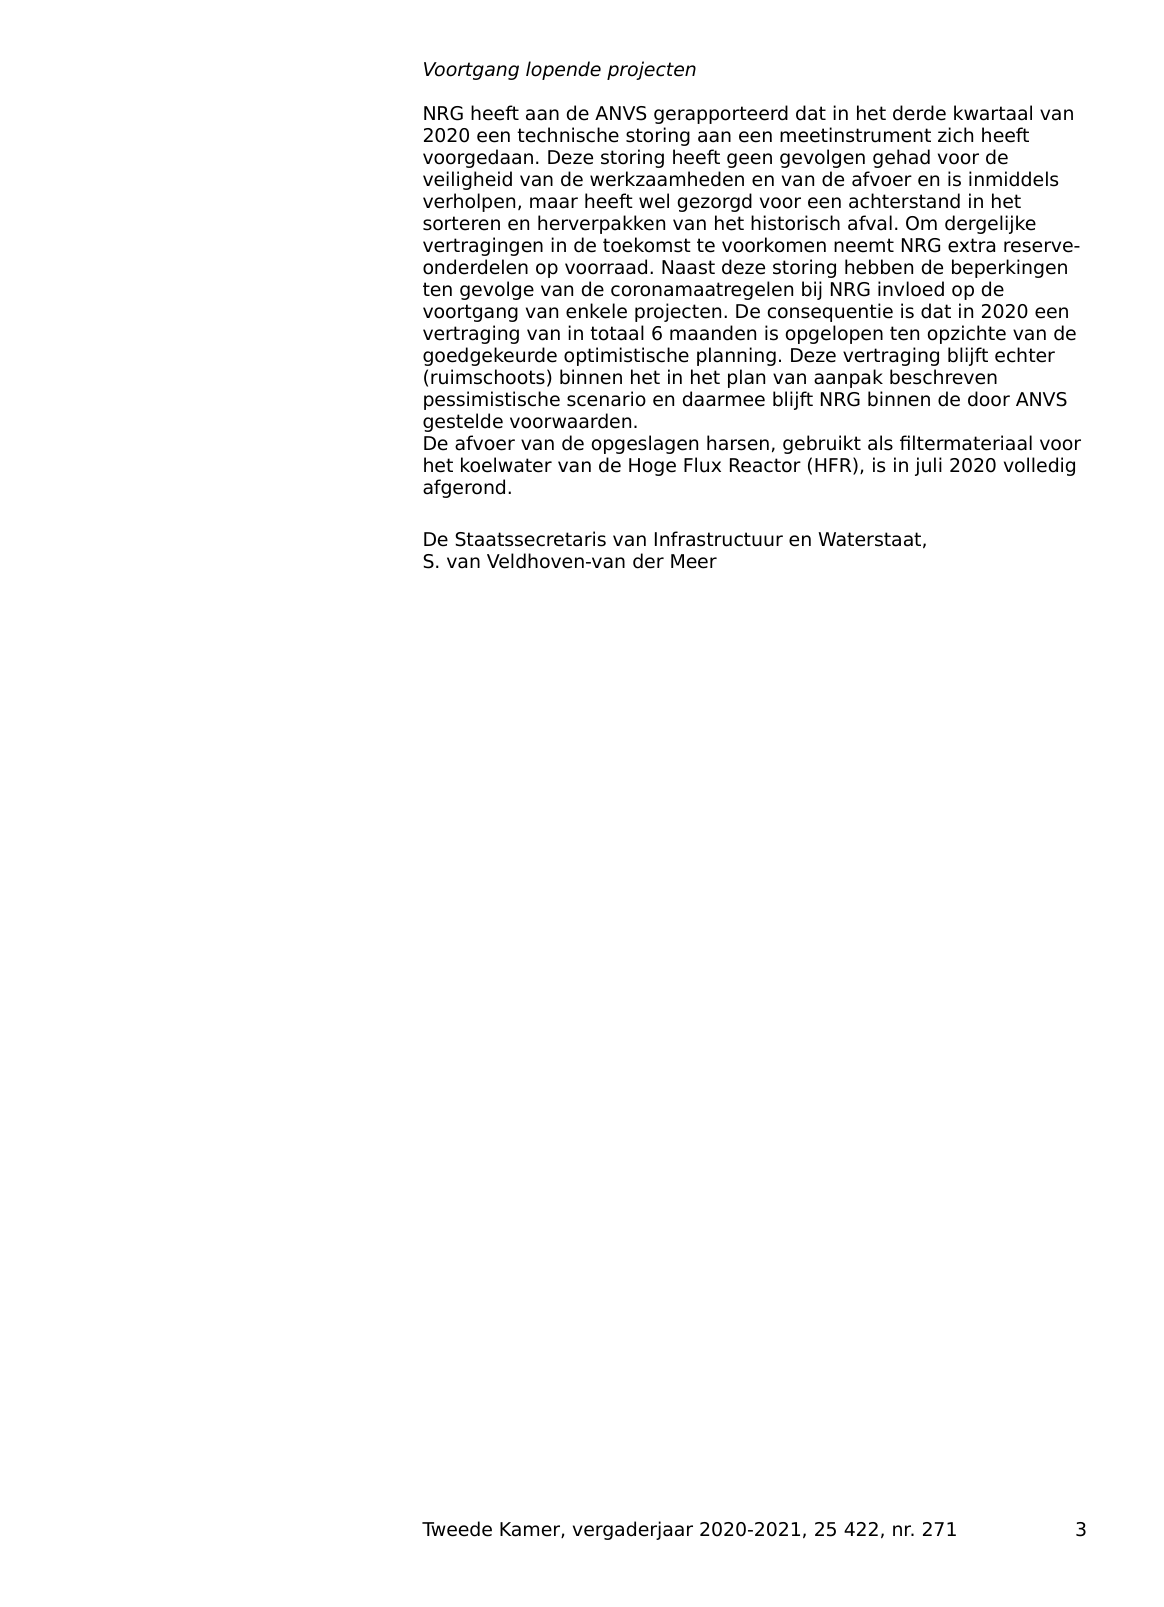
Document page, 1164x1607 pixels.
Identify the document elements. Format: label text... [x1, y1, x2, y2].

text De Staatssecretaris van Infrastructuur en Waterstaat, S. van Veldhoven-van der Meer [422, 529, 1087, 573]
text NRG heeft aan de ANVS gerapporteerd dat in het derde kwartaal van 2020 een technische storing aan een meetinstrument zich heeft voorgedaan. Deze storing heeft geen gevolgen gehad voor de veiligheid van de werkzaamheden en van de afvoer en is inmiddels verholpen, maar heeft wel gezorgd voor een achterstand in het sorteren en herverpakken van het historisch afval. Om dergelijke vertragingen in de toekomst te voorkomen neemt NRG extra reserve-onderdelen op voorraad. Naast deze storing hebben de beperkingen ten gevolge van de coronamaatregelen bij NRG invloed op de voortgang van enkele projecten. De consequentie is dat in 2020 een vertraging van in totaal 6 maanden is opgelopen ten opzichte van de goedgekeurde optimistische planning. Deze vertraging blijft echter (ruimschoots) binnen het in het plan van aanpak beschreven pessimistische scenario en daarmee blijft NRG binnen de door ANVS gestelde voorwaarden. [422, 103, 1087, 433]
subtitle Voortgang lopende projecten [422, 59, 1087, 81]
text De afvoer van de opgeslagen harsen, gebruikt als filtermateriaal voor het koelwater van de Hoge Flux Reactor (HFR), is in juli 2020 volledig afgerond. [422, 433, 1087, 499]
